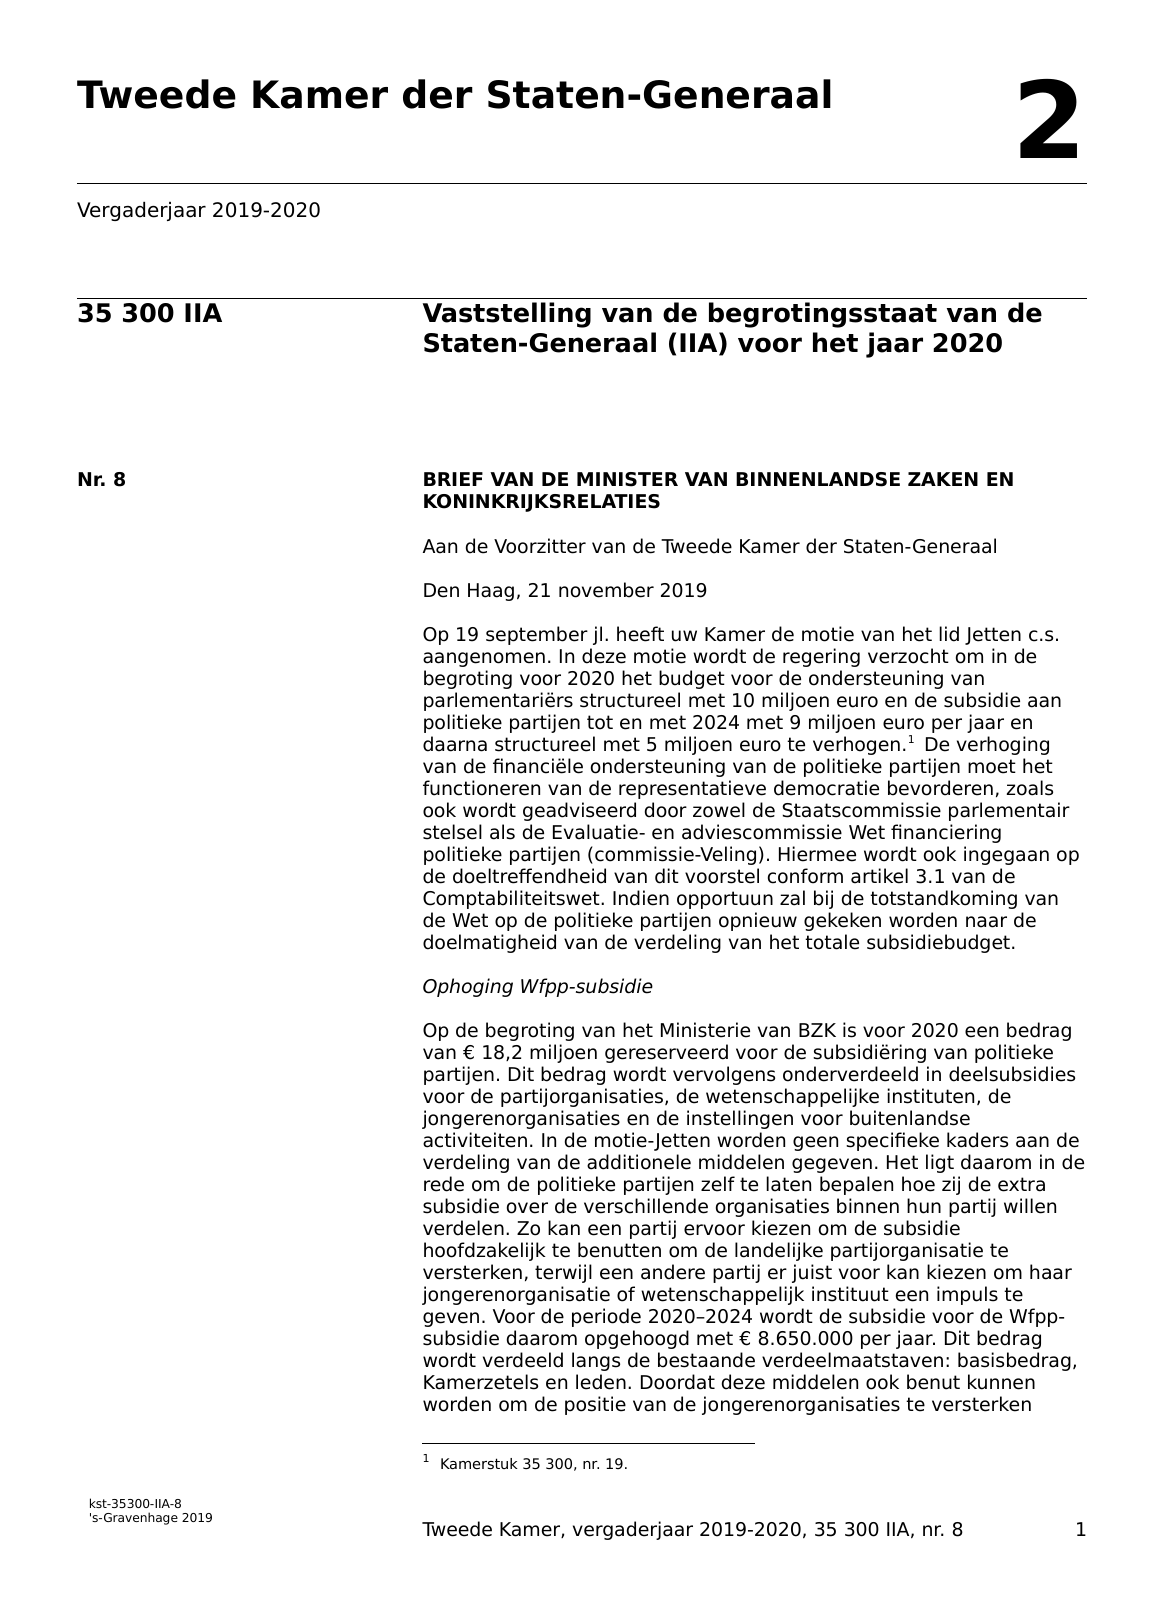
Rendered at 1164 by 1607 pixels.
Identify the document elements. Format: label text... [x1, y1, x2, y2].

subtitle 35 300 IIA Vaststelling van de begrotingsstaat van de Staten-Generaal (IIA) voor het jaar 2020 [77, 299, 1087, 358]
table_cell Vergaderjaar 2019-2020 [77, 184, 1087, 298]
text Op de begroting van het Ministerie van BZK is voor 2020 een bedrag van € 18,2 miljoen gereserveerd voor de subsidiëring van politieke partijen. Dit bedrag wordt vervolgens onderverdeeld in deelsubsidies voor de partijorganisaties, de wetenschappelijke instituten, de jongerenorganisaties en de instellingen voor buitenlandse activiteiten. In de motie-Jetten worden geen specifieke kaders aan de verdeling van de additionele middelen gegeven. Het ligt daarom in de rede om de politieke partijen zelf te laten bepalen hoe zij de extra subsidie over de verschillende organisaties binnen hun partij willen verdelen. Zo kan een partij ervoor kiezen om de subsidie hoofdzakelijk te benutten om de landelijke partijorganisatie te versterken, terwijl een andere partij er juist voor kan kiezen om haar jongerenorganisatie of wetenschappelijk instituut een impuls te geven. Voor de periode 2020–2024 wordt de subsidie voor de Wfpp-subsidie daarom opgehoogd met € 8.650.000 per jaar. Dit bedrag wordt verdeeld langs de bestaande verdeelmaatstaven: basisbedrag, Kamerzetels en leden. Doordat deze middelen ook benut kunnen worden om de positie van de jongerenorganisaties te versterken [422, 1020, 1087, 1416]
table_header Tweede Kamer der Staten-Generaal [77, 59, 886, 183]
text Op 19 september jl. heeft uw Kamer de motie van het lid Jetten c.s. aangenomen. In deze motie wordt de regering verzocht om in de begroting voor 2020 het budget voor de ondersteuning van parlementariërs structureel met 10 miljoen euro en de subsidie aan politieke partijen tot en met 2024 met 9 miljoen euro per jaar en daarna structureel met 5 miljoen euro te verhogen. De verhoging van de financiële ondersteuning van de politieke partijen moet het functioneren van de representatieve democratie bevorderen, zoals ook wordt geadviseerd door zowel de Staatscommissie parlementair stelsel als de Evaluatie- en adviescommissie Wet financiering politieke partijen (commissie-Veling). Hiermee wordt ook ingegaan op de doeltreffendheid van dit voorstel conform artikel 3.1 van de Comptabiliteitswet. Indien opportuun zal bij de totstandkoming van de Wet op de politieke partijen opnieuw gekeken worden naar de doelmatigheid van de verdeling van het totale subsidiebudget. [422, 624, 1087, 953]
table_header 2 [886, 59, 1087, 183]
subtitle Nr. 8 BRIEF VAN DE MINISTER VAN BINNENLANDSE ZAKEN EN KONINKRIJKSRELATIES [77, 469, 1087, 513]
text Kamerstuk 35 300, nr. 19. [422, 1452, 1087, 1474]
text Aan de Voorzitter van de Tweede Kamer der Staten-Generaal [422, 536, 1087, 557]
text Den Haag, 21 november 2019 [422, 580, 1087, 602]
text kst-35300-IIA-8 [88, 1497, 323, 1511]
subtitle Ophoging Wfpp-subsidie [422, 976, 1087, 998]
text 's-Gravenhage 2019 [88, 1511, 323, 1525]
